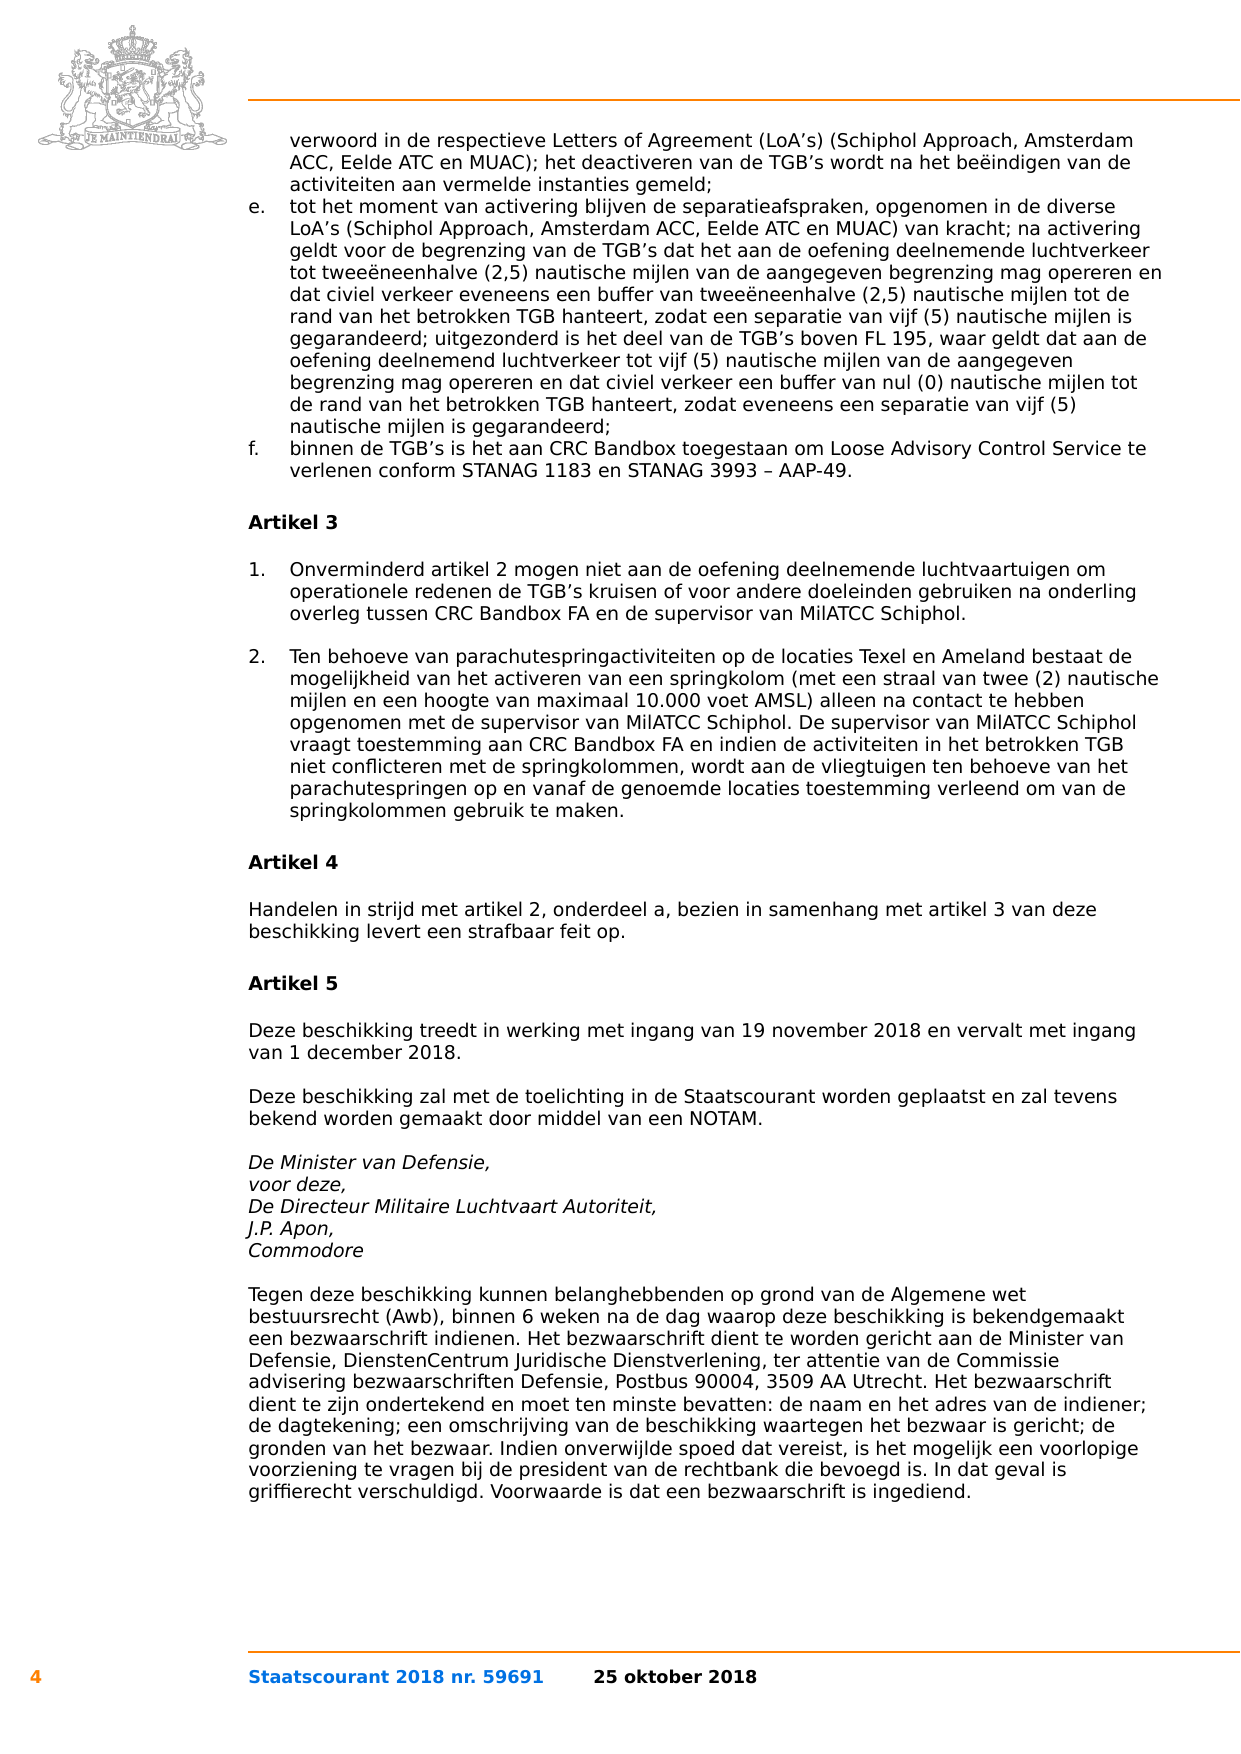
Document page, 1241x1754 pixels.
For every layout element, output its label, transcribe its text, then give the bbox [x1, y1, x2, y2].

text De Minister van Defensie, voor deze, De Directeur Militaire Luchtvaart Autoriteit, J.P. Apon, Commodore [248, 1152, 1163, 1262]
text verwoord in de respectieve Letters of Agreement (LoA’s) (Schiphol Approach, Amsterdam ACC, Eelde ATC en MUAC); het deactiveren van de TGB’s wordt na het beëindigen van de activiteiten aan vermelde instanties gemeld; [248, 130, 1163, 196]
text e. tot het moment van activering blijven de separatieafspraken, opgenomen in de diverse LoA’s (Schiphol Approach, Amsterdam ACC, Eelde ATC en MUAC) van kracht; na activering geldt voor de begrenzing van de TGB’s dat het aan de oefening deelnemende luchtverkeer tot tweeëneenhalve (2,5) nautische mijlen van de aangegeven begrenzing mag opereren en dat civiel verkeer eveneens een buffer van tweeëneenhalve (2,5) nautische mijlen tot de rand van het betrokken TGB hanteert, zodat een separatie van vijf (5) nautische mijlen is gegarandeerd; uitgezonderd is het deel van de TGB’s boven FL 195, waar geldt dat aan de oefening deelnemend luchtverkeer tot vijf (5) nautische mijlen van de aangegeven begrenzing mag opereren en dat civiel verkeer een buffer van nul (0) nautische mijlen tot de rand van het betrokken TGB hanteert, zodat eveneens een separatie van vijf (5) nautische mijlen is gegarandeerd; [248, 196, 1163, 438]
subtitle Artikel 3 [248, 512, 1163, 533]
text 2. Ten behoeve van parachutespringactiviteiten op de locaties Texel en Ameland bestaat de mogelijkheid van het activeren van een springkolom (met een straal van twee (2) nautische mijlen en een hoogte van maximaal 10.000 voet AMSL) alleen na contact te hebben opgenomen met de supervisor van MilATCC Schiphol. De supervisor van MilATCC Schiphol vraagt toestemming aan CRC Bandbox FA en indien de activiteiten in het betrokken TGB niet conflicteren met de springkolommen, wordt aan de vliegtuigen ten behoeve van het parachutespringen op en vanaf de genoemde locaties toestemming verleend om van de springkolommen gebruik te maken. [248, 646, 1163, 822]
text Handelen in strijd met artikel 2, onderdeel a, bezien in samenhang met artikel 3 van deze beschikking levert een strafbaar feit op. [248, 899, 1163, 943]
text Deze beschikking treedt in werking met ingang van 19 november 2018 en vervalt met ingang van 1 december 2018. [248, 1020, 1163, 1064]
text 1. Onverminderd artikel 2 mogen niet aan de oefening deelnemende luchtvaartuigen om operationele redenen de TGB’s kruisen of voor andere doeleinden gebruiken na onderling overleg tussen CRC Bandbox FA en de supervisor van MilATCC Schiphol. [248, 558, 1163, 624]
picture [38, 25, 227, 150]
text Tegen deze beschikking kunnen belanghebbenden op grond van de Algemene wet bestuursrecht (Awb), binnen 6 weken na de dag waarop deze beschikking is bekendgemaakt een bezwaarschrift indienen. Het bezwaarschrift dient te worden gericht aan de Minister van Defensie, DienstenCentrum Juridische Dienstverlening, ter attentie van de Commissie advisering bezwaarschriften Defensie, Postbus 90004, 3509 AA Utrecht. Het bezwaarschrift dient te zijn ondertekend en moet ten minste bevatten: de naam en het adres van de indiener; de dagtekening; een omschrijving van de beschikking waartegen het bezwaar is gericht; de gronden van het bezwaar. Indien onverwijlde spoed dat vereist, is het mogelijk een voorlopige voorziening te vragen bij de president van de rechtbank die bevoegd is. In dat geval is griffierecht verschuldigd. Voorwaarde is dat een bezwaarschrift is ingediend. [248, 1283, 1163, 1503]
text Deze beschikking zal met de toelichting in de Staatscourant worden geplaatst en zal tevens bekend worden gemaakt door middel van een NOTAM. [248, 1086, 1163, 1130]
subtitle Artikel 5 [248, 973, 1163, 995]
text f. binnen de TGB’s is het aan CRC Bandbox toegestaan om Loose Advisory Control Service te verlenen conform STANAG 1183 en STANAG 3993 – AAP-49. [248, 438, 1163, 482]
subtitle Artikel 4 [248, 852, 1163, 874]
